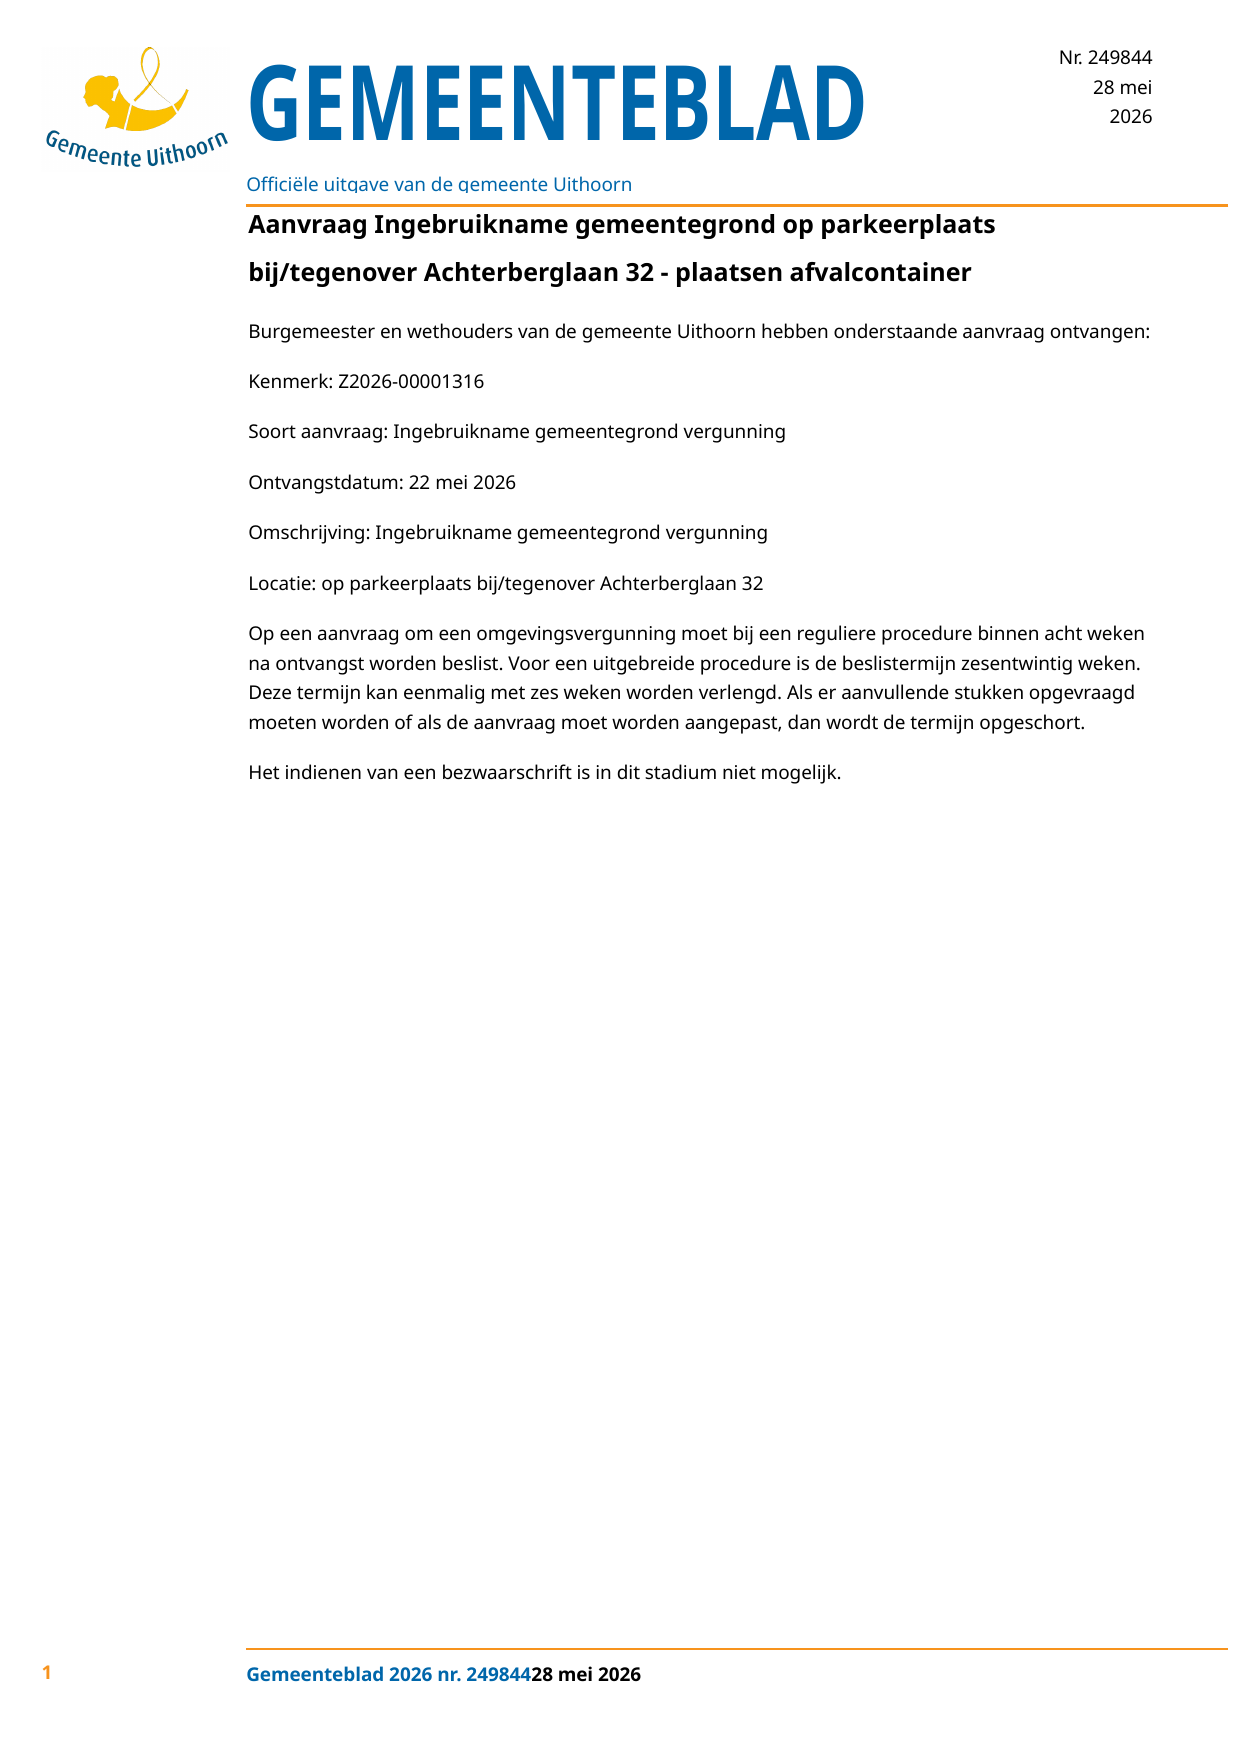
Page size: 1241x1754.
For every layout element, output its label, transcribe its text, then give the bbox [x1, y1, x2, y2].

text Aanvraag Ingebruikname gemeentegrond op parkeerplaats bij/tegenover Achterberglaan 32 - plaatsen afvalcontainer [248, 207, 1152, 288]
text Locatie: op parkeerplaats bij/tegenover Achterberglaan 32 [248, 570, 1152, 596]
text Kenmerk: Z2026-00001316 [248, 368, 1152, 394]
text Ontvangstdatum: 22 mei 2026 [248, 469, 1152, 495]
text Burgemeester en wethouders van de gemeente Uithoorn hebben onderstaande aanvraag ontvangen: [248, 318, 1152, 344]
text Soort aanvraag: Ingebruikname gemeentegrond vergunning [248, 419, 1152, 444]
text Op een aanvraag om een omgevingsvergunning moet bij een reguliere procedure binnen acht weken na ontvangst worden beslist. Voor een uitgebreide procedure is de beslistermijn zesentwintig weken. Deze termijn kan eenmalig met zes weken worden verlengd. Als er aanvullende stukken opgevraagd moeten worden of als de aanvraag moet worden aangepast, dan wordt de termijn opgeschort. [248, 620, 1152, 735]
text Het indienen van een bezwaarschrift is in dit stadium niet mogelijk. [248, 759, 1152, 785]
picture [41, 47, 231, 172]
text Omschrijving: Ingebruikname gemeentegrond vergunning [248, 519, 1152, 545]
